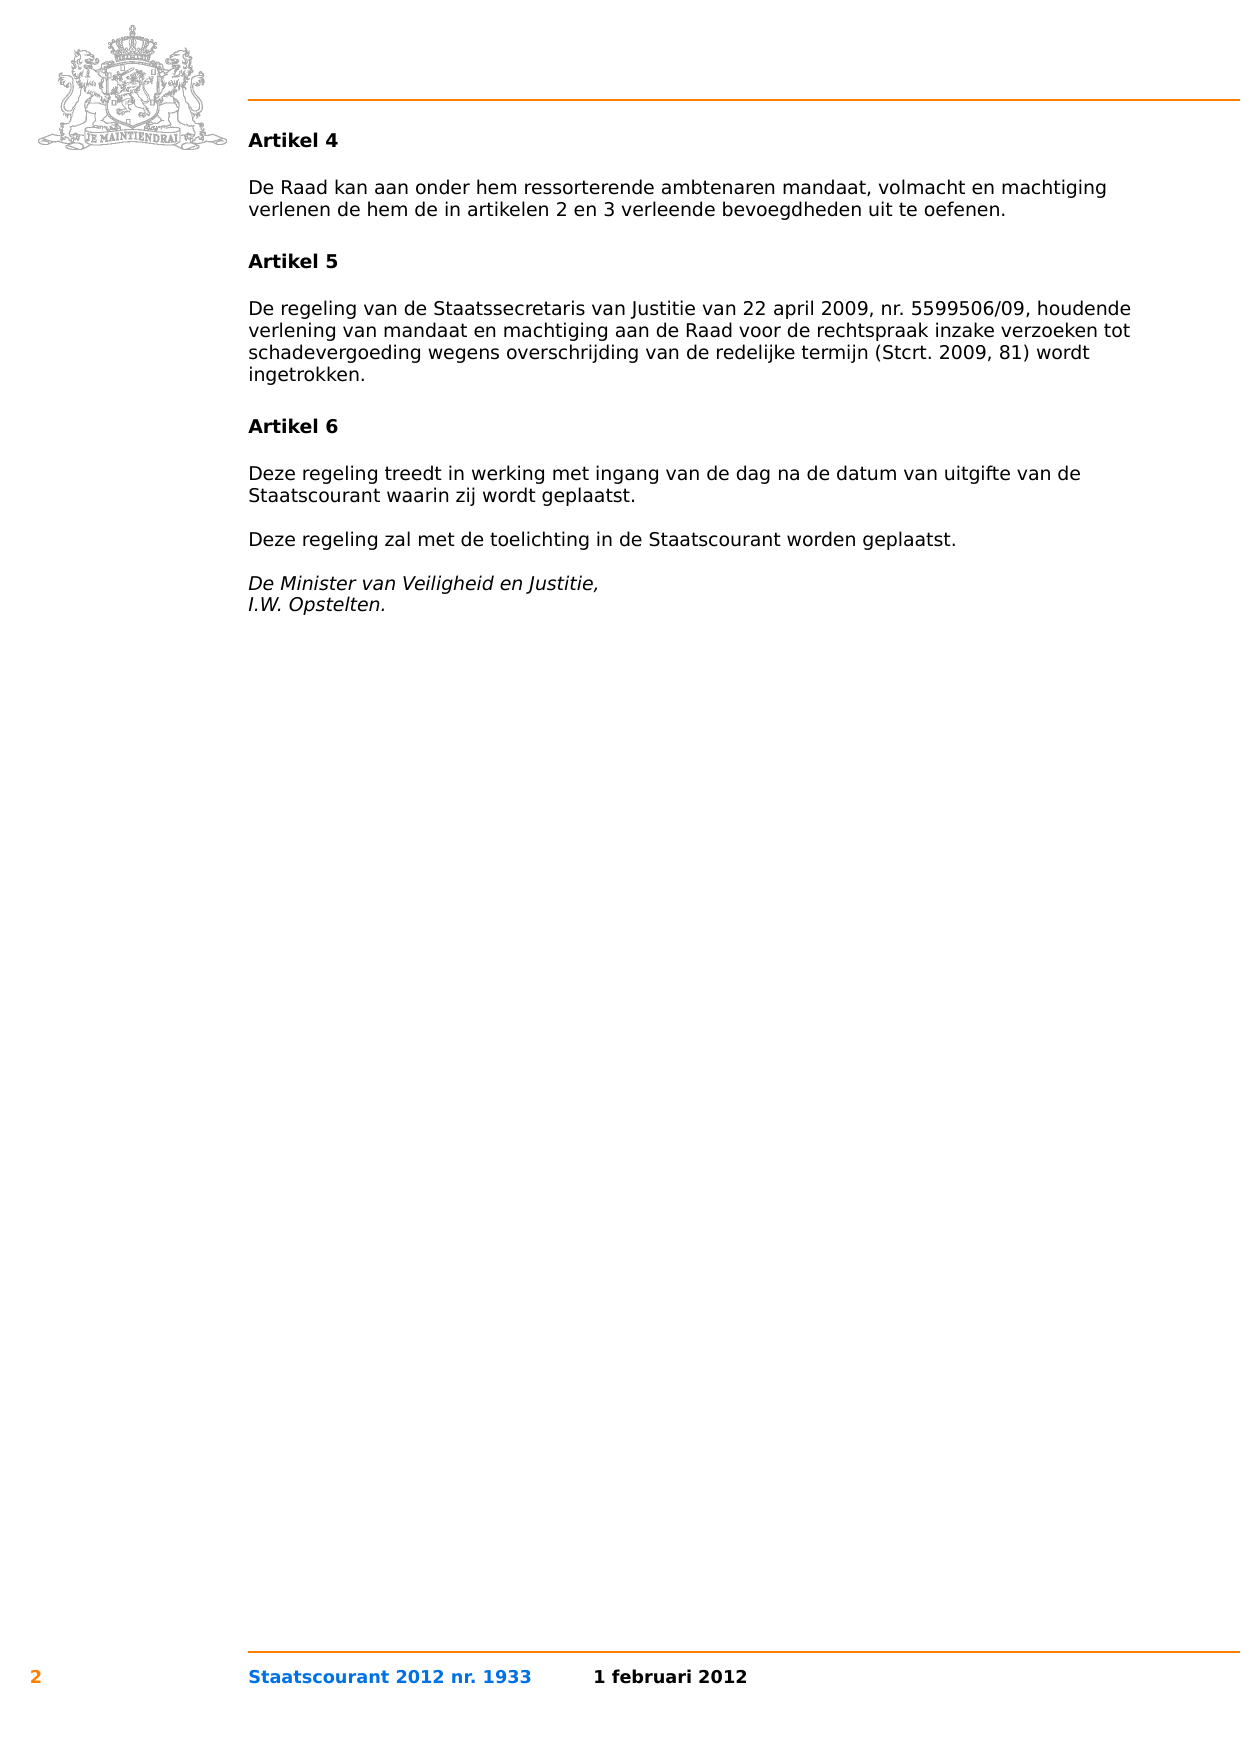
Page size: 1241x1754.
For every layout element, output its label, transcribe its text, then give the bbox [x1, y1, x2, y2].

subtitle Artikel 6 [248, 416, 1163, 438]
subtitle Artikel 5 [248, 251, 1163, 273]
text De Minister van Veiligheid en Justitie, I.W. Opstelten. [248, 572, 1163, 616]
text De regeling van de Staatssecretaris van Justitie van 22 april 2009, nr. 5599506/09, houdende verlening van mandaat en machtiging aan de Raad voor de rechtspraak inzake verzoeken tot schadevergoeding wegens overschrijding van de redelijke termijn (Stcrt. 2009, 81) wordt ingetrokken. [248, 298, 1163, 386]
text De Raad kan aan onder hem ressorterende ambtenaren mandaat, volmacht en machtiging verlenen de hem de in artikelen 2 en 3 verleende bevoegdheden uit te oefenen. [248, 177, 1163, 221]
text Deze regeling zal met de toelichting in de Staatscourant worden geplaatst. [248, 528, 1163, 551]
picture [38, 25, 227, 150]
subtitle Artikel 4 [248, 130, 1163, 152]
text Deze regeling treedt in werking met ingang van de dag na de datum van uitgifte van de Staatscourant waarin zij wordt geplaatst. [248, 463, 1163, 507]
